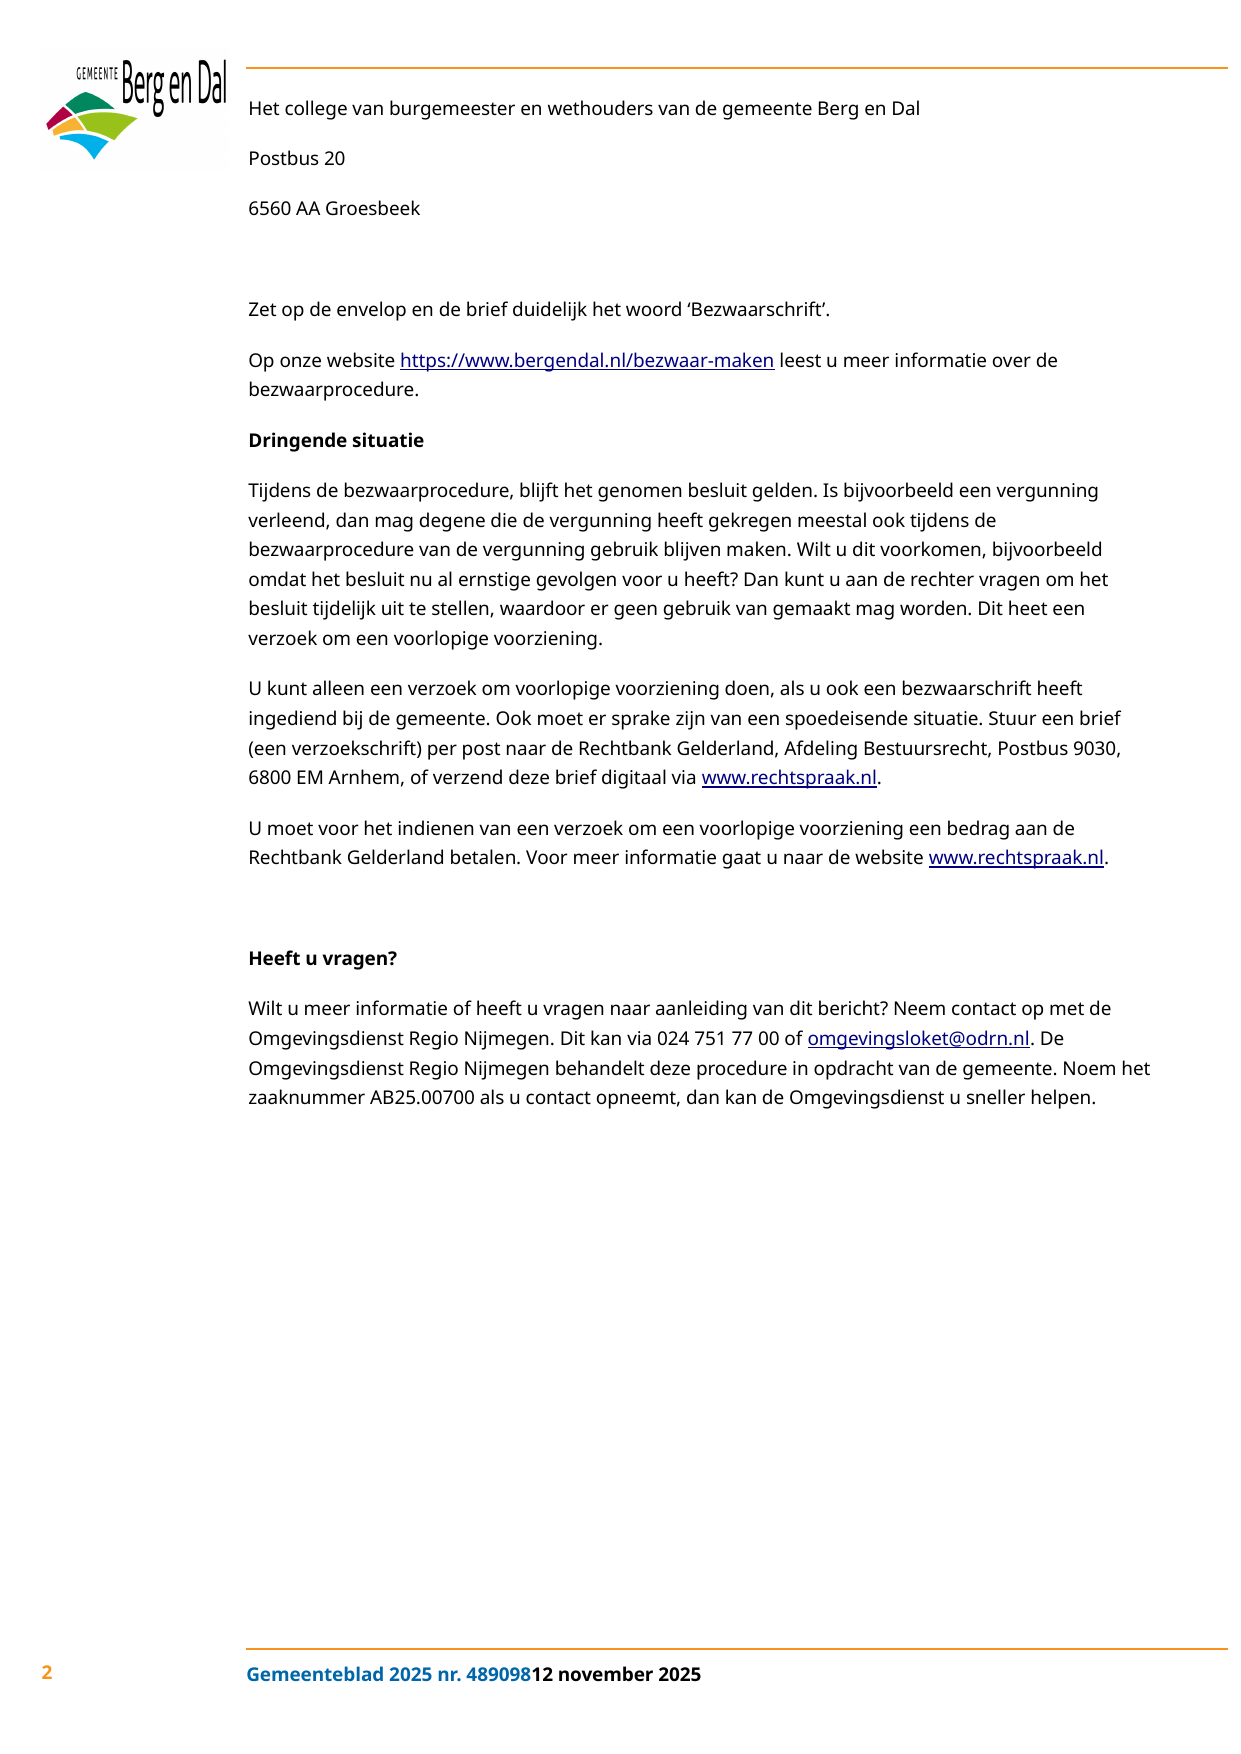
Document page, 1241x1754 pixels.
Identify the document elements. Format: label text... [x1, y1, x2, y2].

text Zet op de envelop en de brief duidelijk het woord ‘Bezwaarschrift’. [248, 296, 1152, 322]
text Dringende situatie [248, 427, 1152, 453]
picture [41, 47, 231, 172]
text Het college van burgemeester en wethouders van de gemeente Berg en Dal [248, 95, 1152, 121]
text Heeft u vragen? [248, 945, 1152, 971]
text Wilt u meer informatie of heeft u vragen naar aanleiding van dit bericht? Neem contact op met de Omgevingsdienst Regio Nijmegen. Dit kan via 024 751 77 00 of omgevingsloket@odrn.nl. De Omgevingsdienst Regio Nijmegen behandelt deze procedure in opdracht van de gemeente. Noem het zaaknummer AB25.00700 als u contact opneemt, dan kan de Omgevingsdienst u sneller helpen. [248, 996, 1152, 1110]
text Postbus 20 [248, 145, 1152, 171]
text U kunt alleen een verzoek om voorlopige voorziening doen, als u ook een bezwaarschrift heeft ingediend bij de gemeente. Ook moet er sprake zijn van een spoedeisende situatie. Stuur een brief (een verzoekschrift) per post naar de Rechtbank Gelderland, Afdeling Bestuursrecht, Postbus 9030, 6800 EM Arnhem, of verzend deze brief digitaal via www.rechtspraak.nl. [248, 676, 1152, 790]
text U moet voor het indienen van een verzoek om een voorlopige voorziening een bedrag aan de Rechtbank Gelderland betalen. Voor meer informatie gaat u naar de website www.rechtspraak.nl. [248, 815, 1152, 870]
text Tijdens de bezwaarprocedure, blijft het genomen besluit gelden. Is bijvoorbeeld een vergunning verleend, dan mag degene die de vergunning heeft gekregen meestal ook tijdens de bezwaarprocedure van de vergunning gebruik blijven maken. Wilt u dit voorkomen, bijvoorbeeld omdat het besluit nu al ernstige gevolgen voor u heeft? Dan kunt u aan de rechter vragen om het besluit tijdelijk uit te stellen, waardoor er geen gebruik van gemaakt mag worden. Dit heet een verzoek om een voorlopige voorziening. [248, 477, 1152, 651]
text 6560 AA Groesbeek [248, 196, 1152, 221]
text Op onze website https://www.bergendal.nl/bezwaar-maken leest u meer informatie over de bezwaarprocedure. [248, 347, 1152, 402]
